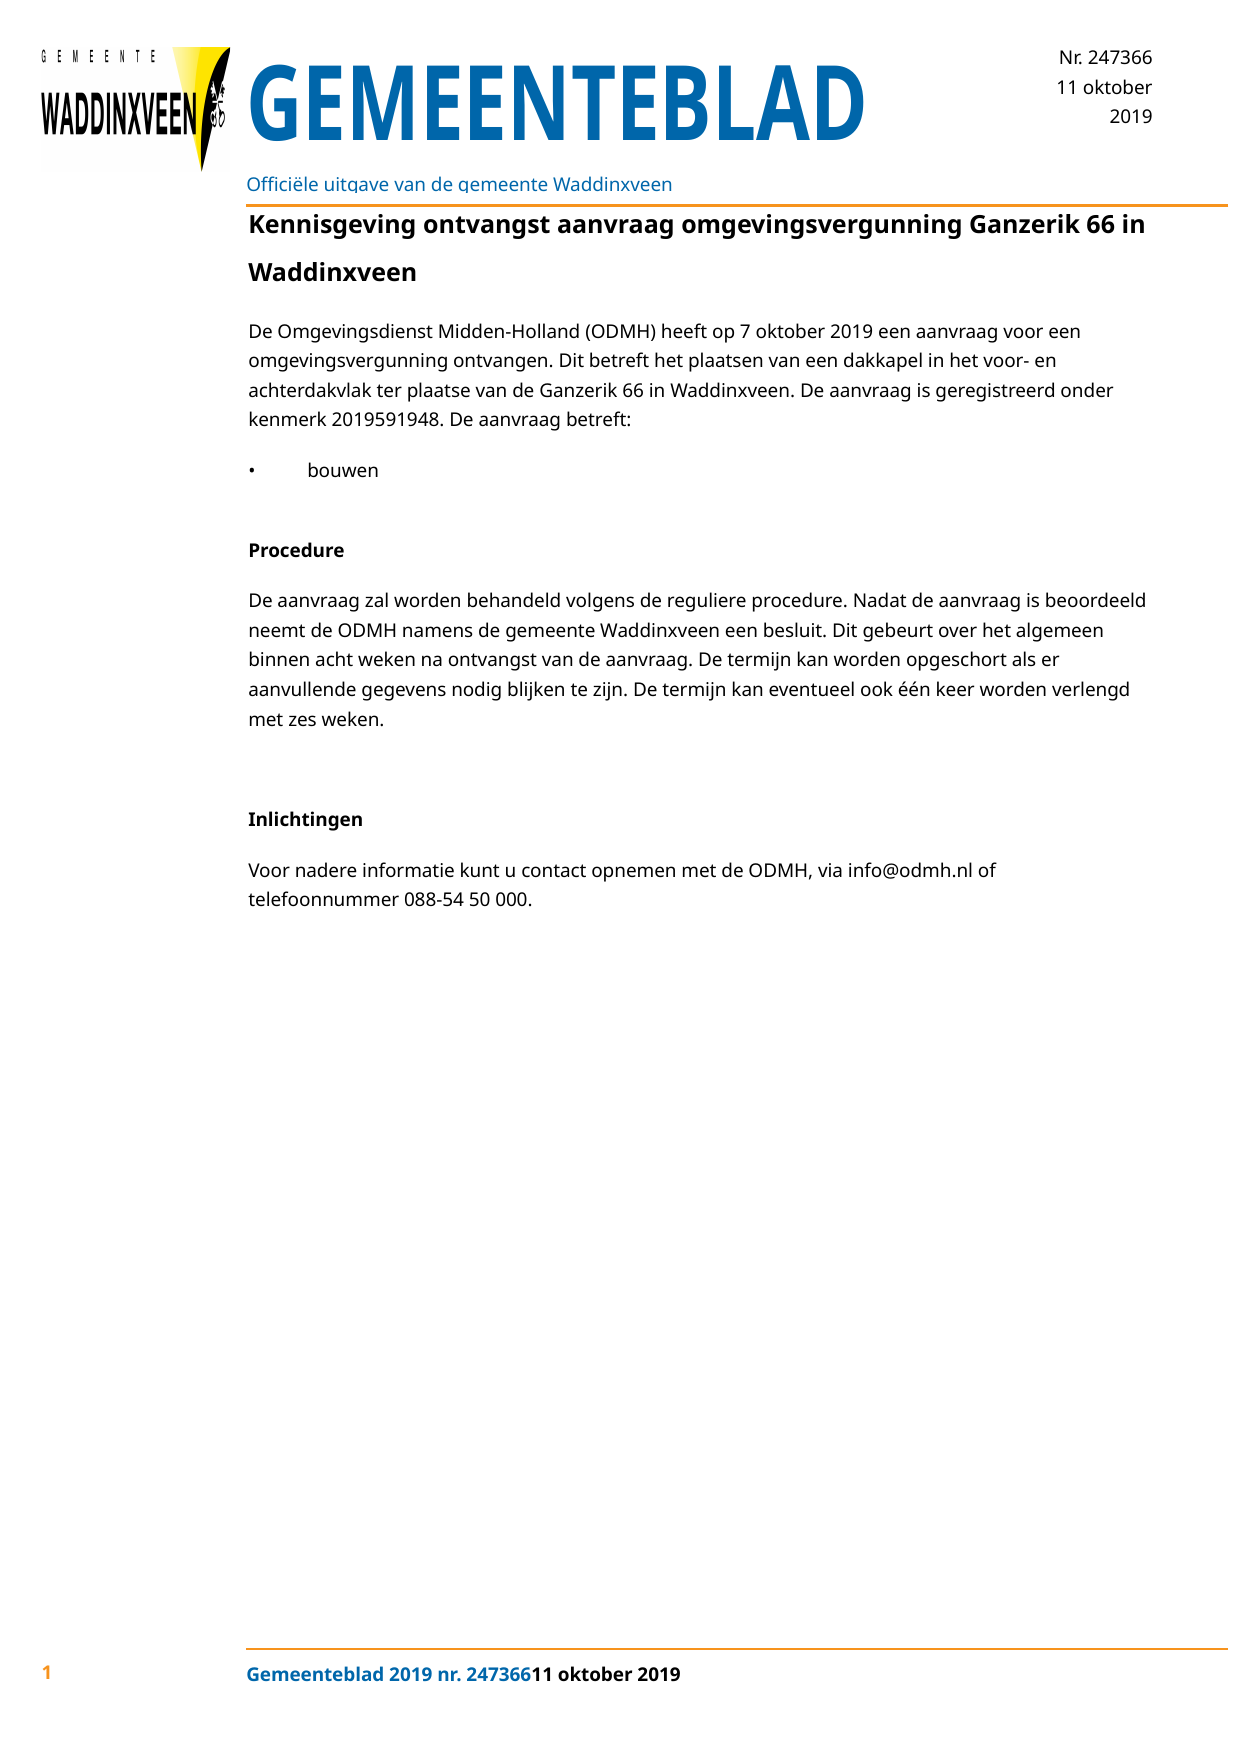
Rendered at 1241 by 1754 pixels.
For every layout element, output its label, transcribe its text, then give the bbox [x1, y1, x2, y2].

text Inlichtingen [248, 807, 1152, 832]
text Procedure [248, 537, 1152, 563]
list bouwen [248, 457, 1152, 483]
text De aanvraag zal worden behandeld volgens de reguliere procedure. Nadat de aanvraag is beoordeeld neemt de ODMH namens de gemeente Waddinxveen een besluit. Dit gebeurt over het algemeen binnen acht weken na ontvangst van de aanvraag. De termijn kan worden opgeschort als er aanvullende gegevens nodig blijken te zijn. De termijn kan eventueel ook één keer worden verlengd met zes weken. [248, 587, 1152, 732]
text Voor nadere informatie kunt u contact opnemen met de ODMH, via info@odmh.nl of telefoonnummer 088-54 50 000. [248, 857, 1152, 912]
picture [41, 47, 231, 172]
text Kennisgeving ontvangst aanvraag omgevingsvergunning Ganzerik 66 in Waddinxveen [248, 207, 1152, 288]
text De Omgevingsdienst Midden-Holland (ODMH) heeft op 7 oktober 2019 een aanvraag voor een omgevingsvergunning ontvangen. Dit betreft het plaatsen van een dakkapel in het voor- en achterdakvlak ter plaatse van de Ganzerik 66 in Waddinxveen. De aanvraag is geregistreerd onder kenmerk 2019591948. De aanvraag betreft: [248, 318, 1152, 432]
